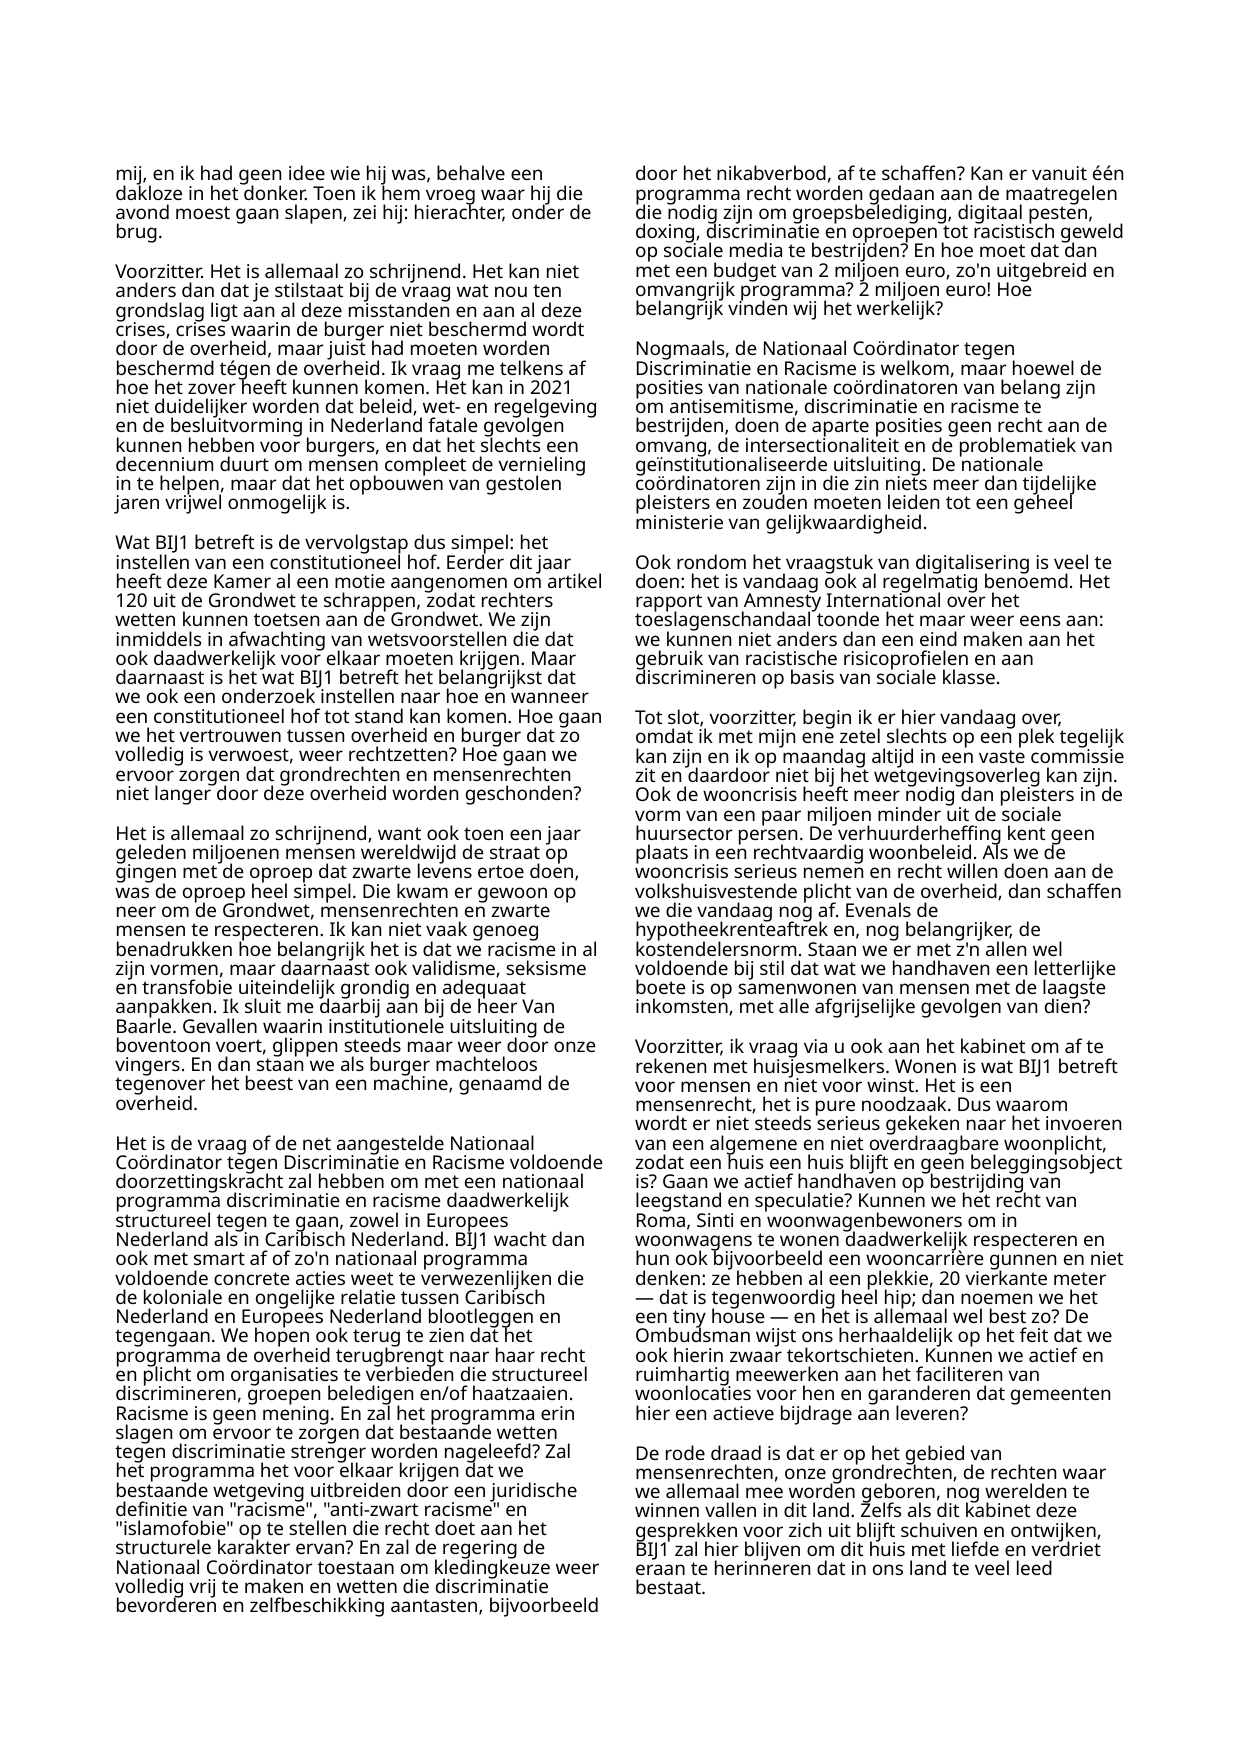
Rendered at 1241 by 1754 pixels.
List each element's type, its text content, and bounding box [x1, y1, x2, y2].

text Nogmaals, de Nationaal Coördinator tegen Discriminatie en Racisme is welkom, maar hoewel de posities van nationale coördinatoren van belang zijn om antisemitisme, discriminatie en racisme te bestrijden, doen de aparte posities geen recht aan de omvang, de intersectionaliteit en de problematiek van geïnstitutionaliseerde uitsluiting. De nationale coördinatoren zijn in die zin niets meer dan tijdelijke pleisters en zouden moeten leiden tot een geheel ministerie van gelijkwaardigheid. [635, 340, 1125, 533]
text Ook rondom het vraagstuk van digitalisering is veel te doen: het is vandaag ook al regelmatig benoemd. Het rapport van Amnesty International over het toeslagenschandaal toonde het maar weer eens aan: we kunnen niet anders dan een eind maken aan het gebruik van racistische risicoprofielen en aan discrimineren op basis van sociale klasse. [635, 554, 1125, 688]
text Het is allemaal zo schrijnend, want ook toen een jaar geleden miljoenen mensen wereldwijd de straat op gingen met de oproep dat zwarte levens ertoe doen, was de oproep heel simpel. Die kwam er gewoon op neer om de Grondwet, mensenrechten en zwarte mensen te respecteren. Ik kan niet vaak genoeg benadrukken hoe belangrijk het is dat we racisme in al zijn vormen, maar daarnaast ook validisme, seksisme en transfobie uiteindelijk grondig en adequaat aanpakken. Ik sluit me daarbij aan bij de heer Van Baarle. Gevallen waarin institutionele uitsluiting de boventoon voert, glippen steeds maar weer door onze vingers. En dan staan we als burger machteloos tegenover het beest van een machine, genaamd de overheid. [115, 825, 605, 1114]
text Tot slot, voorzitter, begin ik er hier vandaag over, omdat ik met mijn ene zetel slechts op een plek tegelijk kan zijn en ik op maandag altijd in een vaste commissie zit en daardoor niet bij het wetgevingsoverleg kan zijn. Ook de wooncrisis heeft meer nodig dan pleisters in de vorm van een paar miljoen minder uit de sociale huursector persen. De verhuurderheffing kent geen plaats in een rechtvaardig woonbeleid. Als we de wooncrisis serieus nemen en recht willen doen aan de volkshuisvestende plicht van de overheid, dan schaffen we die vandaag nog af. Evenals de hypotheekrenteaftrek en, nog belangrijker, de kostendelersnorm. Staan we er met z'n allen wel voldoende bij stil dat wat we handhaven een letterlijke boete is op samenwonen van mensen met de laagste inkomsten, met alle afgrijselijke gevolgen van dien? [635, 709, 1125, 1018]
text door het nikabverbod, af te schaffen? Kan er vanuit één programma recht worden gedaan aan de maatregelen die nodig zijn om groepsbelediging, digitaal pesten, doxing, discriminatie en oproepen tot racistisch geweld op sociale media te bestrijden? En hoe moet dat dan met een budget van 2 miljoen euro, zo'n uitgebreid en omvangrijk programma? 2 miljoen euro! Hoe belangrijk vinden wij het werkelijk? [635, 165, 1125, 319]
text Voorzitter, ik vraag via u ook aan het kabinet om af te rekenen met huisjesmelkers. Wonen is wat BIJ1 betreft voor mensen en niet voor winst. Het is een mensenrecht, het is pure noodzaak. Dus waarom wordt er niet steeds serieus gekeken naar het invoeren van een algemene en niet overdraagbare woonplicht, zodat een huis een huis blijft en geen beleggingsobject is? Gaan we actief handhaven op bestrijding van leegstand en speculatie? Kunnen we het recht van Roma, Sinti en woonwagenbewoners om in woonwagens te wonen daadwerkelijk respecteren en hun ook bijvoorbeeld een wooncarrière gunnen en niet denken: ze hebben al een plekkie, 20 vierkante meter — dat is tegenwoordig heel hip; dan noemen we het een tiny house — en het is allemaal wel best zo? De Ombudsman wijst ons herhaaldelijk op het feit dat we ook hierin zwaar tekortschieten. Kunnen we actief en ruimhartig meewerken aan het faciliteren van woonlocaties voor hen en garanderen dat gemeenten hier een actieve bijdrage aan leveren? [635, 1038, 1125, 1424]
text mij, en ik had geen idee wie hij was, behalve een dakloze in het donker. Toen ik hem vroeg waar hij die avond moest gaan slapen, zei hij: hierachter, onder de brug. [115, 165, 605, 242]
text Het is de vraag of de net aangestelde Nationaal Coördinator tegen Discriminatie en Racisme voldoende doorzettingskracht zal hebben om met een nationaal programma discriminatie en racisme daadwerkelijk structureel tegen te gaan, zowel in Europees Nederland als in Caribisch Nederland. BIJ1 wacht dan ook met smart af of zo'n nationaal programma voldoende concrete acties weet te verwezenlijken die de koloniale en ongelijke relatie tussen Caribisch Nederland en Europees Nederland blootleggen en tegengaan. We hopen ook terug te zien dat het programma de overheid terugbrengt naar haar recht en plicht om organisaties te verbieden die structureel discrimineren, groepen beledigen en/of haatzaaien. Racisme is geen mening. En zal het programma erin slagen om ervoor te zorgen dat bestaande wetten tegen discriminatie strenger worden nageleefd? Zal het programma het voor elkaar krijgen dat we bestaande wetgeving uitbreiden door een juridische definitie van "racisme", "anti-zwart racisme" en "islamofobie" op te stellen die recht doet aan het structurele karakter ervan? En zal de regering de Nationaal Coördinator toestaan om kledingkeuze weer volledig vrij te maken en wetten die discriminatie bevorderen en zelfbeschikking aantasten, bijvoorbeeld [115, 1135, 605, 1616]
text De rode draad is dat er op het gebied van mensenrechten, onze grondrechten, de rechten waar we allemaal mee worden geboren, nog werelden te winnen vallen in dit land. Zelfs als dit kabinet deze gesprekken voor zich uit blijft schuiven en ontwijken, BIJ1 zal hier blijven om dit huis met liefde en verdriet eraan te herinneren dat in ons land te veel leed bestaat. [635, 1444, 1125, 1599]
text Wat BIJ1 betreft is de vervolgstap dus simpel: het instellen van een constitutioneel hof. Eerder dit jaar heeft deze Kamer al een motie aangenomen om artikel 120 uit de Grondwet te schrappen, zodat rechters wetten kunnen toetsen aan de Grondwet. We zijn inmiddels in afwachting van wetsvoorstellen die dat ook daadwerkelijk voor elkaar moeten krijgen. Maar daarnaast is het wat BIJ1 betreft het belangrijkst dat we ook een onderzoek instellen naar hoe en wanneer een constitutioneel hof tot stand kan komen. Hoe gaan we het vertrouwen tussen overheid en burger dat zo volledig is verwoest, weer rechtzetten? Hoe gaan we ervoor zorgen dat grondrechten en mensenrechten niet langer door deze overheid worden geschonden? [115, 534, 605, 804]
text Voorzitter. Het is allemaal zo schrijnend. Het kan niet anders dan dat je stilstaat bij de vraag wat nou ten grondslag ligt aan al deze misstanden en aan al deze crises, crises waarin de burger niet beschermd wordt door de overheid, maar juist had moeten worden beschermd tégen de overheid. Ik vraag me telkens af hoe het zover heeft kunnen komen. Het kan in 2021 niet duidelijker worden dat beleid, wet- en regelgeving en de besluitvorming in Nederland fatale gevolgen kunnen hebben voor burgers, en dat het slechts een decennium duurt om mensen compleet de vernieling in te helpen, maar dat het opbouwen van gestolen jaren vrijwel onmogelijk is. [115, 263, 605, 514]
